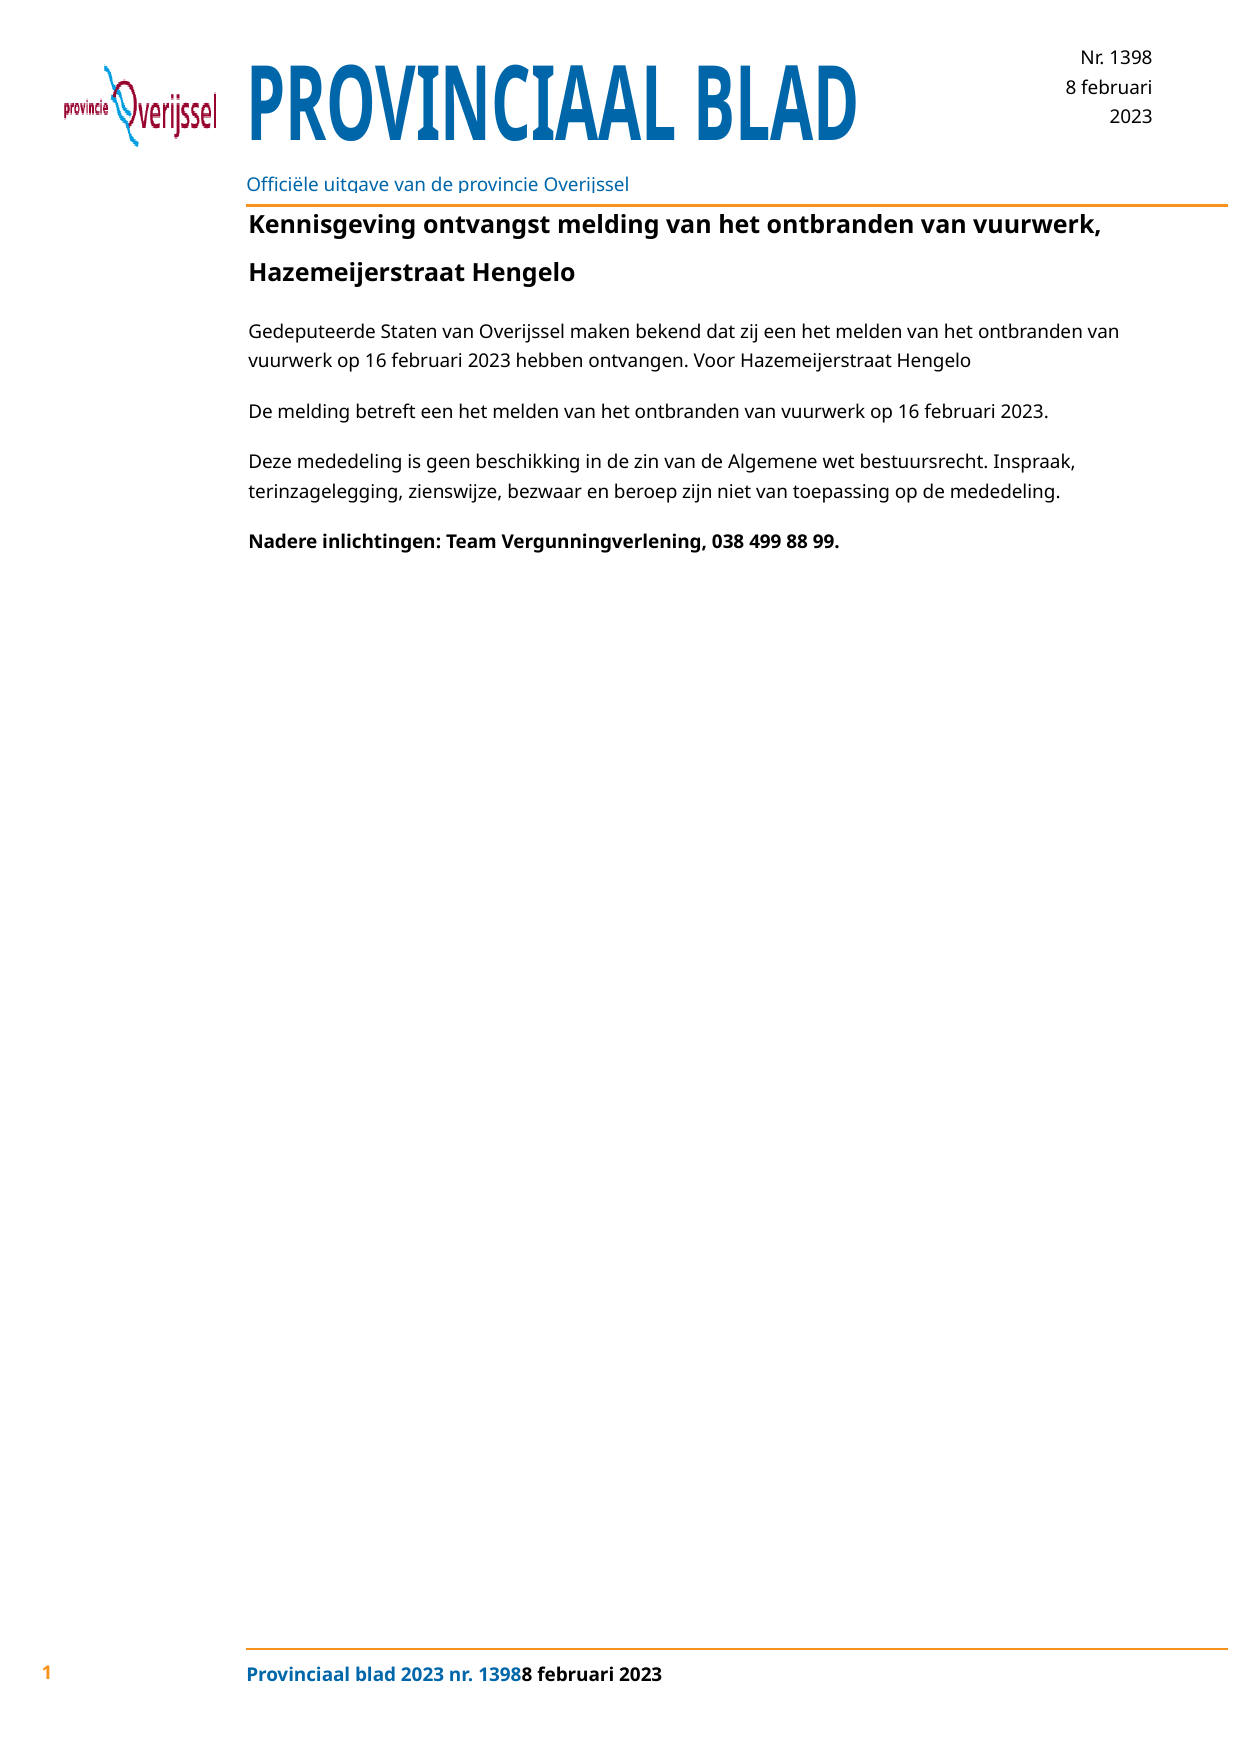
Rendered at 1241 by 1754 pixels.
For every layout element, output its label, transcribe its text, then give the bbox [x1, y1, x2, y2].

text Deze mededeling is geen beschikking in de zin van de Algemene wet bestuursrecht. Inspraak, terinzagelegging, zienswijze, bezwaar en beroep zijn niet van toepassing op de mededeling. [248, 448, 1152, 504]
text Nadere inlichtingen: Team Vergunningverlening, 038 499 88 99. [248, 528, 1152, 554]
text De melding betreft een het melden van het ontbranden van vuurwerk op 16 februari 2023. [248, 398, 1152, 424]
picture [41, 47, 231, 172]
text Kennisgeving ontvangst melding van het ontbranden van vuurwerk, Hazemeijerstraat Hengelo [248, 207, 1152, 288]
text Gedeputeerde Staten van Overijssel maken bekend dat zij een het melden van het ontbranden van vuurwerk op 16 februari 2023 hebben ontvangen. Voor Hazemeijerstraat Hengelo [248, 318, 1152, 373]
